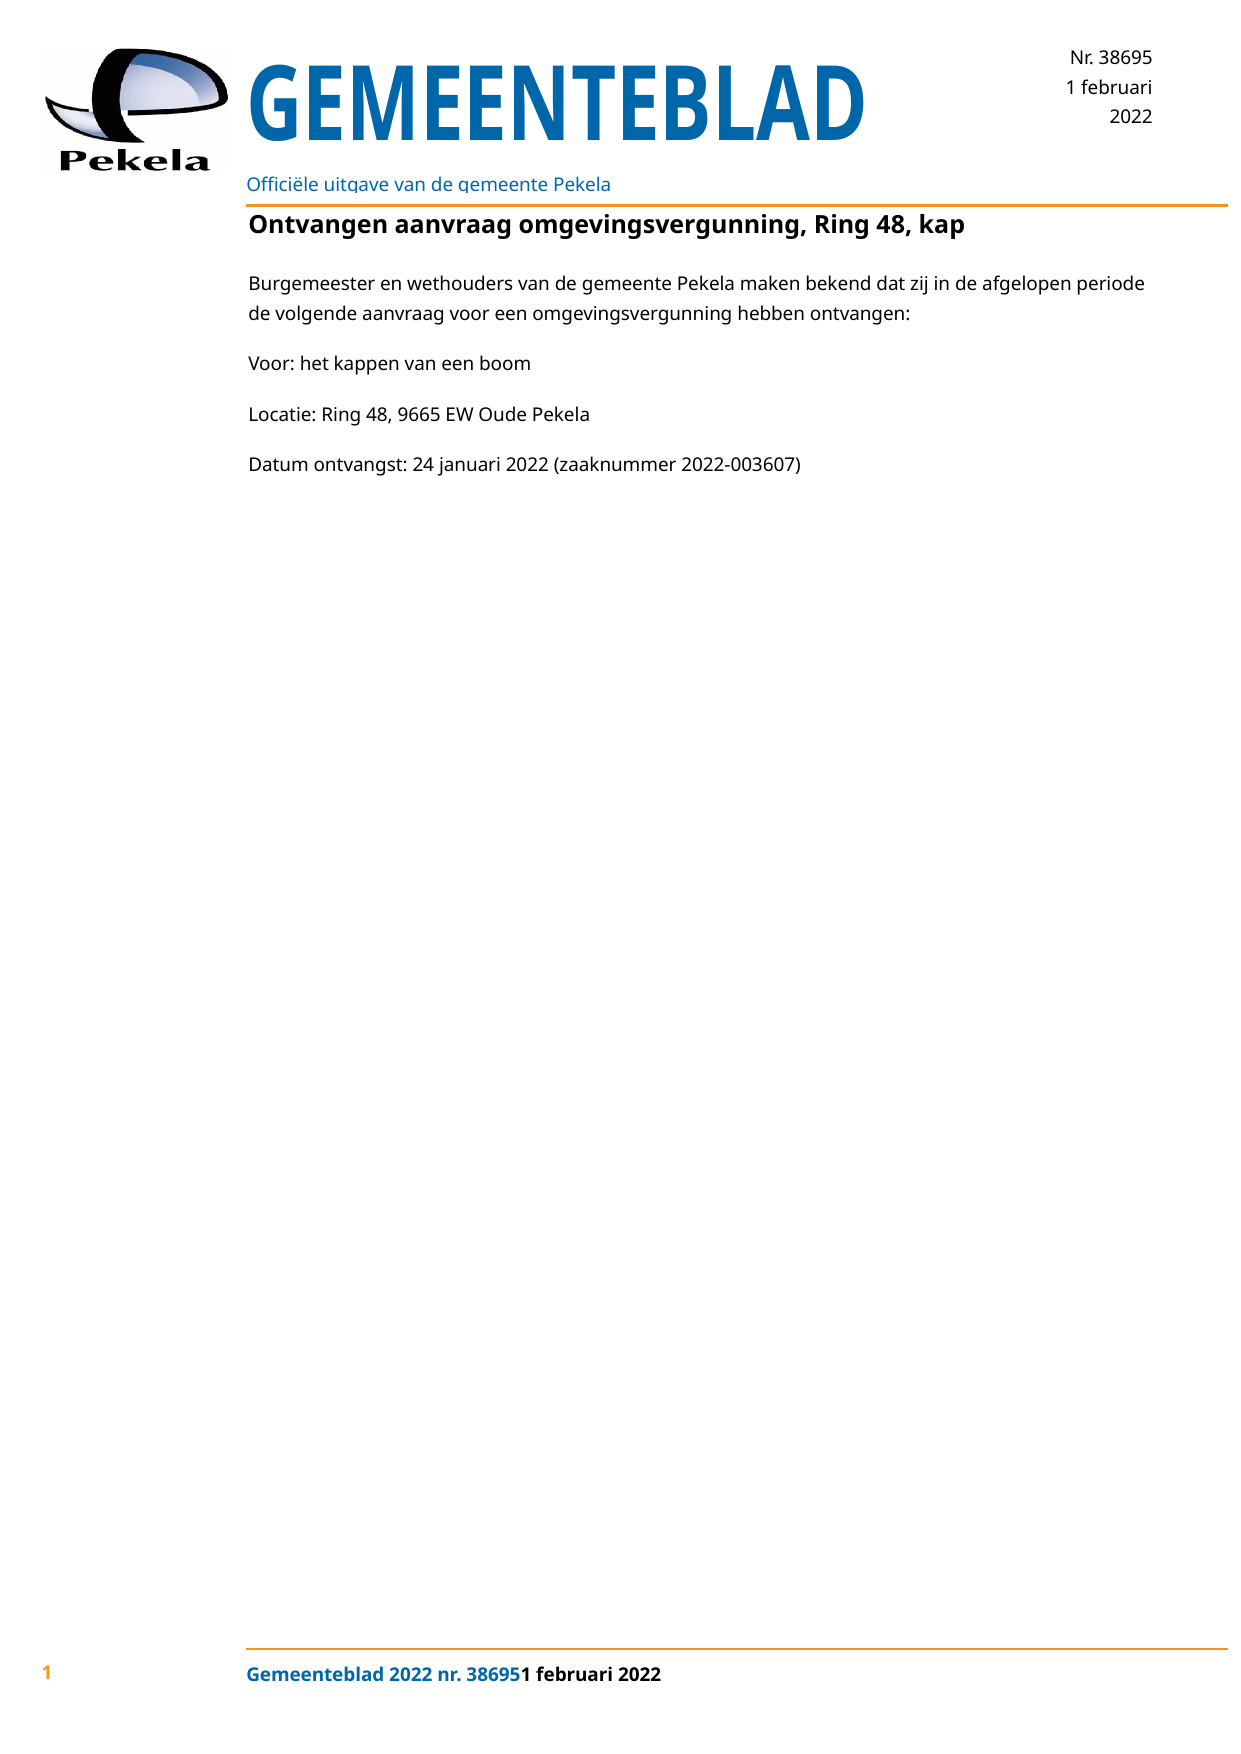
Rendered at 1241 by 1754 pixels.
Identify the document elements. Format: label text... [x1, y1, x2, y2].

text Datum ontvangst: 24 januari 2022 (zaaknummer 2022-003607) [248, 451, 1152, 477]
text Burgemeester en wethouders van de gemeente Pekela maken bekend dat zij in de afgelopen periode de volgende aanvraag voor een omgevingsvergunning hebben ontvangen: [248, 270, 1152, 326]
text Voor: het kappen van een boom [248, 350, 1152, 376]
text Ontvangen aanvraag omgevingsvergunning, Ring 48, kap [248, 207, 1152, 241]
picture [41, 47, 231, 172]
text Locatie: Ring 48, 9665 EW Oude Pekela [248, 401, 1152, 426]
